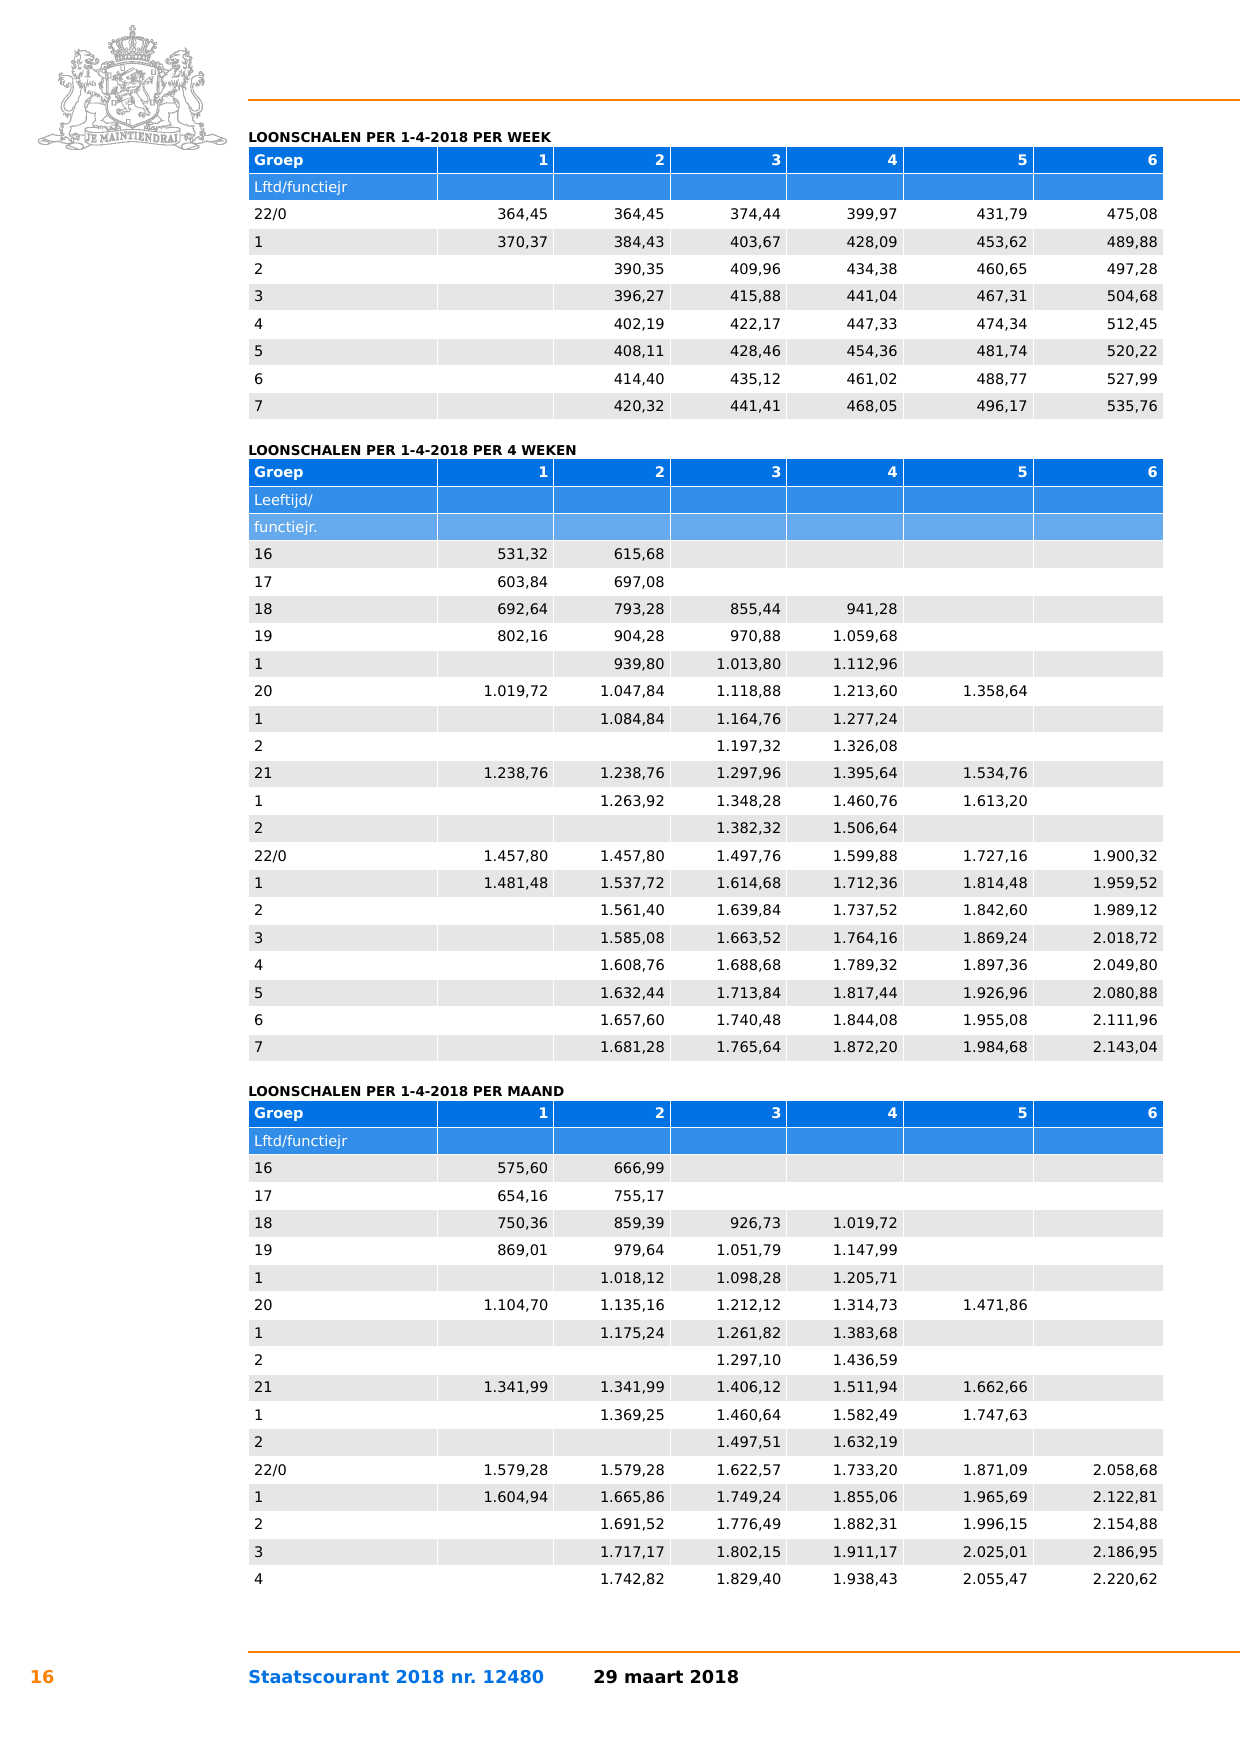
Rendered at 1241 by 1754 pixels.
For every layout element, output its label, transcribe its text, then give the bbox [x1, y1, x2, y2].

table_cell [904, 706, 1033, 732]
table_cell [1034, 1183, 1163, 1209]
table_cell 1.665,86 [554, 1484, 670, 1511]
table_cell 1.681,28 [554, 1035, 670, 1061]
table_cell 422,17 [671, 311, 786, 337]
table_cell [787, 1128, 903, 1154]
table_header LOONSCHALEN PER 1-4-2018 PER MAAND [248, 1084, 1163, 1099]
table_cell 1.358,64 [904, 679, 1033, 705]
table_cell 1.869,24 [904, 925, 1033, 951]
table_cell 1.297,10 [671, 1347, 786, 1373]
table_cell [1034, 596, 1163, 623]
table_cell 1.511,94 [787, 1375, 903, 1401]
table_cell [904, 541, 1033, 568]
table_cell [904, 1238, 1033, 1264]
table_cell 1.938,43 [787, 1566, 903, 1593]
table_cell [438, 1402, 553, 1428]
table_cell 2 [554, 459, 670, 486]
table_cell 1 [249, 651, 437, 677]
table_cell 4 [249, 1566, 437, 1593]
table_cell 489,88 [1034, 229, 1163, 255]
table_cell 460,65 [904, 256, 1033, 283]
table_cell 1.765,64 [671, 1035, 786, 1061]
table_cell 1.369,25 [554, 1402, 670, 1428]
table_cell 1.537,72 [554, 870, 670, 897]
table_cell [904, 596, 1033, 623]
table_cell 461,02 [787, 366, 903, 392]
table_cell [1034, 1128, 1163, 1154]
table_cell 1.989,12 [1034, 898, 1163, 924]
table_cell [438, 898, 553, 924]
table_cell 1.047,84 [554, 679, 670, 705]
table_cell [787, 1155, 903, 1182]
table_cell [904, 1265, 1033, 1291]
table_cell 504,68 [1034, 284, 1163, 310]
table_cell 1.688,68 [671, 953, 786, 979]
table_cell [438, 311, 553, 337]
table_cell 1.599,88 [787, 843, 903, 869]
table_cell 1.197,32 [671, 733, 786, 759]
table_cell [671, 541, 786, 568]
table_cell 535,76 [1034, 393, 1163, 419]
table_cell 467,31 [904, 284, 1033, 310]
table_cell 409,96 [671, 256, 786, 283]
table_cell 1.733,20 [787, 1457, 903, 1483]
table_cell [671, 514, 786, 540]
table_cell 414,40 [554, 366, 670, 392]
table_cell 4 [249, 953, 437, 979]
table_cell [1034, 679, 1163, 705]
picture [38, 25, 227, 150]
table_cell [438, 1429, 553, 1456]
table_cell 531,32 [438, 541, 553, 568]
table_cell 1.764,16 [787, 925, 903, 951]
table_cell [438, 1265, 553, 1291]
table_cell [554, 733, 670, 759]
table_cell 1.238,76 [554, 761, 670, 787]
table_cell [787, 174, 903, 200]
table_cell 364,45 [438, 201, 553, 228]
table_cell [1034, 1210, 1163, 1237]
table_cell 1.383,68 [787, 1320, 903, 1346]
table_cell 402,19 [554, 311, 670, 337]
table_cell [1034, 174, 1163, 200]
table_cell 6 [1034, 1101, 1163, 1127]
table_cell [1034, 569, 1163, 595]
table_cell 1.814,48 [904, 870, 1033, 897]
table_cell 1.776,49 [671, 1512, 786, 1538]
table_cell 1.614,68 [671, 870, 786, 897]
table_cell 2.055,47 [904, 1566, 1033, 1593]
table_cell 1.789,32 [787, 953, 903, 979]
table_cell [554, 815, 670, 842]
table_cell 1.663,52 [671, 925, 786, 951]
table_cell 1.604,94 [438, 1484, 553, 1511]
table_cell 1.662,66 [904, 1375, 1033, 1401]
table_cell 488,77 [904, 366, 1033, 392]
table_cell [1034, 1265, 1163, 1291]
table_cell 1.326,08 [787, 733, 903, 759]
table_cell 1 [249, 870, 437, 897]
table_cell [438, 284, 553, 310]
table_cell 5 [249, 339, 437, 365]
table_cell 4 [787, 459, 903, 486]
table_cell Leeftijd/ [249, 487, 437, 513]
table_cell [904, 569, 1033, 595]
table_cell [1034, 1320, 1163, 1346]
table_cell 654,16 [438, 1183, 553, 1209]
table_cell 1.691,52 [554, 1512, 670, 1538]
table_cell 1.926,96 [904, 980, 1033, 1006]
table_cell 1 [249, 788, 437, 814]
table_cell 1.018,12 [554, 1265, 670, 1291]
table_cell 390,35 [554, 256, 670, 283]
table_cell 431,79 [904, 201, 1033, 228]
table_cell 939,80 [554, 651, 670, 677]
table_cell [438, 651, 553, 677]
table_cell [1034, 815, 1163, 842]
table_cell 497,28 [1034, 256, 1163, 283]
table_cell 2 [554, 147, 670, 173]
table_cell [438, 953, 553, 979]
table_cell 1.639,84 [671, 898, 786, 924]
table_cell [438, 925, 553, 951]
table_cell 575,60 [438, 1155, 553, 1182]
table_cell 1.213,60 [787, 679, 903, 705]
table_cell functiejr. [249, 514, 437, 540]
table_cell 1 [249, 1484, 437, 1511]
table_cell 869,01 [438, 1238, 553, 1264]
table_cell [1034, 761, 1163, 787]
table_cell 1.019,72 [438, 679, 553, 705]
table_cell 16 [249, 1155, 437, 1182]
table_cell 475,08 [1034, 201, 1163, 228]
table_cell 1.959,52 [1034, 870, 1163, 897]
table_cell [1034, 1375, 1163, 1401]
table_cell Groep [249, 147, 437, 173]
table_cell 1.212,12 [671, 1293, 786, 1319]
table_cell 18 [249, 596, 437, 623]
table_cell 1.872,20 [787, 1035, 903, 1061]
table_cell 2.154,88 [1034, 1512, 1163, 1538]
table_cell 21 [249, 1375, 437, 1401]
table_cell 3 [671, 1101, 786, 1127]
table_cell [787, 1183, 903, 1209]
table_cell [1034, 1429, 1163, 1456]
table_cell 21 [249, 761, 437, 787]
table_cell [554, 487, 670, 513]
table_cell 1.882,31 [787, 1512, 903, 1538]
table_cell 979,64 [554, 1238, 670, 1264]
table_cell 1.897,36 [904, 953, 1033, 979]
table_cell 22/0 [249, 1457, 437, 1483]
table_cell 1.657,60 [554, 1007, 670, 1033]
table_cell [438, 1007, 553, 1033]
table_cell [671, 1155, 786, 1182]
table_cell 1.534,76 [904, 761, 1033, 787]
table_cell [438, 1512, 553, 1538]
table_cell 1.817,44 [787, 980, 903, 1006]
table_cell [438, 980, 553, 1006]
table_cell [1034, 788, 1163, 814]
table_cell [671, 174, 786, 200]
table_cell 1.497,76 [671, 843, 786, 869]
table_cell 496,17 [904, 393, 1033, 419]
table_cell 1.238,76 [438, 761, 553, 787]
table_cell 1.996,15 [904, 1512, 1033, 1538]
table_cell 2.058,68 [1034, 1457, 1163, 1483]
table_cell [1034, 733, 1163, 759]
table_cell 520,22 [1034, 339, 1163, 365]
table_cell 2.143,04 [1034, 1035, 1163, 1061]
table_cell 1.844,08 [787, 1007, 903, 1033]
table_cell [554, 174, 670, 200]
table_cell 17 [249, 569, 437, 595]
table_cell 5 [904, 147, 1033, 173]
table_cell 3 [671, 459, 786, 486]
table_cell 1 [438, 1101, 553, 1127]
table_cell 1.341,99 [438, 1375, 553, 1401]
table_cell [787, 514, 903, 540]
table_cell [904, 487, 1033, 513]
table_cell 3 [671, 147, 786, 173]
table_cell 692,64 [438, 596, 553, 623]
table_cell 384,43 [554, 229, 670, 255]
table_cell 454,36 [787, 339, 903, 365]
table_cell 1.632,19 [787, 1429, 903, 1456]
table_cell [554, 514, 670, 540]
table_cell 1.019,72 [787, 1210, 903, 1237]
table_cell [787, 487, 903, 513]
table_cell 1.164,76 [671, 706, 786, 732]
table_cell 1 [438, 459, 553, 486]
table_cell 1.436,59 [787, 1347, 903, 1373]
table_cell 1.481,48 [438, 870, 553, 897]
table_cell [1034, 706, 1163, 732]
table_cell 22/0 [249, 843, 437, 869]
table_cell 22/0 [249, 201, 437, 228]
table_cell 1.395,64 [787, 761, 903, 787]
table_cell 2.220,62 [1034, 1566, 1163, 1593]
table_cell 420,32 [554, 393, 670, 419]
table_cell [1034, 1347, 1163, 1373]
table_cell 1 [249, 1320, 437, 1346]
table_cell [438, 733, 553, 759]
table_cell 1.727,16 [904, 843, 1033, 869]
table_cell 1.205,71 [787, 1265, 903, 1291]
table_cell 1.261,82 [671, 1320, 786, 1346]
table_cell [904, 1155, 1033, 1182]
table_cell [904, 1128, 1033, 1154]
table_cell 1.406,12 [671, 1375, 786, 1401]
table_cell [1034, 1155, 1163, 1182]
table_cell 408,11 [554, 339, 670, 365]
table_cell 18 [249, 1210, 437, 1237]
table_cell [438, 487, 553, 513]
table_cell 1.059,68 [787, 624, 903, 650]
table_cell 793,28 [554, 596, 670, 623]
table_cell [904, 174, 1033, 200]
table_cell 1.582,49 [787, 1402, 903, 1428]
table_cell [438, 256, 553, 283]
table_cell Lftd/functiejr [249, 174, 437, 200]
table_cell 434,38 [787, 256, 903, 283]
table_cell [1034, 1293, 1163, 1319]
table_cell [904, 815, 1033, 842]
table_cell [438, 815, 553, 842]
table_cell 1.382,32 [671, 815, 786, 842]
table_cell 1.842,60 [904, 898, 1033, 924]
table_cell 1.585,08 [554, 925, 670, 951]
table_cell 1.740,48 [671, 1007, 786, 1033]
table_cell [438, 1566, 553, 1593]
table_cell Groep [249, 1101, 437, 1127]
table_cell 1.348,28 [671, 788, 786, 814]
table_cell 926,73 [671, 1210, 786, 1237]
table_cell 1.984,68 [904, 1035, 1033, 1061]
table_cell 1.561,40 [554, 898, 670, 924]
table_cell 1 [249, 1265, 437, 1291]
table_cell [904, 733, 1033, 759]
table_cell 1.579,28 [438, 1457, 553, 1483]
table_cell 970,88 [671, 624, 786, 650]
table_cell 441,04 [787, 284, 903, 310]
table_cell 666,99 [554, 1155, 670, 1182]
table_cell 1.855,06 [787, 1484, 903, 1511]
table_cell 1.737,52 [787, 898, 903, 924]
table_cell [671, 1183, 786, 1209]
table_cell 2 [554, 1101, 670, 1127]
table_cell 2 [249, 256, 437, 283]
table_cell [787, 569, 903, 595]
table_cell 1.632,44 [554, 980, 670, 1006]
table_cell 2.025,01 [904, 1539, 1033, 1565]
table_cell 6 [249, 366, 437, 392]
table_cell 1.263,92 [554, 788, 670, 814]
table_cell 364,45 [554, 201, 670, 228]
table_cell 435,12 [671, 366, 786, 392]
table_cell [904, 1429, 1033, 1456]
table_cell 6 [1034, 147, 1163, 173]
table_cell 468,05 [787, 393, 903, 419]
table_cell 1.900,32 [1034, 843, 1163, 869]
table_cell [1034, 624, 1163, 650]
table_cell 1 [249, 706, 437, 732]
table_cell [438, 1539, 553, 1565]
table_cell 859,39 [554, 1210, 670, 1237]
table_cell 1.871,09 [904, 1457, 1033, 1483]
table_cell 1.622,57 [671, 1457, 786, 1483]
table_cell 16 [249, 541, 437, 568]
table_cell 2.186,95 [1034, 1539, 1163, 1565]
table_cell 1.747,63 [904, 1402, 1033, 1428]
table_cell 370,37 [438, 229, 553, 255]
table_cell [904, 1183, 1033, 1209]
table_cell 1.829,40 [671, 1566, 786, 1593]
table_cell 755,17 [554, 1183, 670, 1209]
table_cell [904, 1320, 1033, 1346]
table_cell 4 [249, 311, 437, 337]
table_cell 1.084,84 [554, 706, 670, 732]
table_cell [438, 1347, 553, 1373]
table_cell 428,46 [671, 339, 786, 365]
table_cell 1.911,17 [787, 1539, 903, 1565]
table_cell 2.018,72 [1034, 925, 1163, 951]
table_cell 1.098,28 [671, 1265, 786, 1291]
table_cell 2 [249, 815, 437, 842]
table_cell 1.717,17 [554, 1539, 670, 1565]
table_cell 1.579,28 [554, 1457, 670, 1483]
table_cell [1034, 487, 1163, 513]
table_cell 453,62 [904, 229, 1033, 255]
table_cell 1.297,96 [671, 761, 786, 787]
table_cell 2 [249, 1512, 437, 1538]
table_cell 512,45 [1034, 311, 1163, 337]
table_cell 1.802,15 [671, 1539, 786, 1565]
table_cell [438, 1128, 553, 1154]
table_cell [438, 788, 553, 814]
table_cell [1034, 1238, 1163, 1264]
table_cell 474,34 [904, 311, 1033, 337]
table_cell 4 [787, 147, 903, 173]
table_cell [904, 514, 1033, 540]
table_cell 7 [249, 393, 437, 419]
table_cell 1 [249, 229, 437, 255]
table_cell 941,28 [787, 596, 903, 623]
table_cell 1.118,88 [671, 679, 786, 705]
table_cell [1034, 1402, 1163, 1428]
table_cell [554, 1128, 670, 1154]
table_cell 1.460,76 [787, 788, 903, 814]
table_cell 428,09 [787, 229, 903, 255]
table_cell 4 [787, 1101, 903, 1127]
table_cell 20 [249, 1293, 437, 1319]
table_cell 1.175,24 [554, 1320, 670, 1346]
table_cell [671, 487, 786, 513]
table_cell 1.104,70 [438, 1293, 553, 1319]
table_cell 1.013,80 [671, 651, 786, 677]
table_cell [438, 174, 553, 200]
table_cell 5 [249, 980, 437, 1006]
table_cell 20 [249, 679, 437, 705]
table_cell 19 [249, 1238, 437, 1264]
table_cell [1034, 541, 1163, 568]
table_cell 19 [249, 624, 437, 650]
table_cell 904,28 [554, 624, 670, 650]
table_cell [438, 393, 553, 419]
table_cell 2.122,81 [1034, 1484, 1163, 1511]
table_cell 1 [249, 1402, 437, 1428]
table_cell 5 [904, 1101, 1033, 1127]
table_cell 7 [249, 1035, 437, 1061]
table_cell 1.341,99 [554, 1375, 670, 1401]
table_cell [671, 569, 786, 595]
table_cell 403,67 [671, 229, 786, 255]
table_cell 1.112,96 [787, 651, 903, 677]
table_cell 17 [249, 1183, 437, 1209]
table_cell [1034, 651, 1163, 677]
table_cell [438, 1320, 553, 1346]
table_cell [438, 1035, 553, 1061]
table_cell [438, 339, 553, 365]
table_cell [438, 366, 553, 392]
table_cell 2.111,96 [1034, 1007, 1163, 1033]
table_cell 1.314,73 [787, 1293, 903, 1319]
table_cell 399,97 [787, 201, 903, 228]
table_cell 6 [1034, 459, 1163, 486]
table_cell [554, 1429, 670, 1456]
table_cell 481,74 [904, 339, 1033, 365]
table_cell 1.135,16 [554, 1293, 670, 1319]
table_cell 3 [249, 925, 437, 951]
table_cell 1.965,69 [904, 1484, 1033, 1511]
table_cell 1.749,24 [671, 1484, 786, 1511]
table_cell [1034, 514, 1163, 540]
table_cell 3 [249, 1539, 437, 1565]
table_cell 697,08 [554, 569, 670, 595]
table_cell 2 [249, 1347, 437, 1373]
table_cell Groep [249, 459, 437, 486]
table_cell 1.506,64 [787, 815, 903, 842]
table_cell [438, 706, 553, 732]
table_cell 1.613,20 [904, 788, 1033, 814]
table_cell 396,27 [554, 284, 670, 310]
table_cell 415,88 [671, 284, 786, 310]
table_cell [904, 1210, 1033, 1237]
table_cell 1.051,79 [671, 1238, 786, 1264]
table_cell 802,16 [438, 624, 553, 650]
table_cell 2 [249, 733, 437, 759]
table_header LOONSCHALEN PER 1-4-2018 PER WEEK [248, 130, 1163, 146]
table_cell 1.497,51 [671, 1429, 786, 1456]
table_cell 1.457,80 [554, 843, 670, 869]
table_cell 1.712,36 [787, 870, 903, 897]
table_cell 527,99 [1034, 366, 1163, 392]
table_cell 1.277,24 [787, 706, 903, 732]
table_cell 3 [249, 284, 437, 310]
table_cell 1.471,86 [904, 1293, 1033, 1319]
table_cell 1.457,80 [438, 843, 553, 869]
table_cell 1.147,99 [787, 1238, 903, 1264]
table_cell 441,41 [671, 393, 786, 419]
table_cell 1.742,82 [554, 1566, 670, 1593]
table_cell 374,44 [671, 201, 786, 228]
table_cell 1.713,84 [671, 980, 786, 1006]
table_cell [904, 624, 1033, 650]
table_cell 2 [249, 1429, 437, 1456]
table_cell 603,84 [438, 569, 553, 595]
table_cell 1 [438, 147, 553, 173]
table_cell 2.080,88 [1034, 980, 1163, 1006]
table_cell [554, 1347, 670, 1373]
table_cell 1.460,64 [671, 1402, 786, 1428]
table_cell 615,68 [554, 541, 670, 568]
table_cell 2.049,80 [1034, 953, 1163, 979]
table_cell [904, 1347, 1033, 1373]
table_cell [438, 514, 553, 540]
table_cell 447,33 [787, 311, 903, 337]
table_cell 1.955,08 [904, 1007, 1033, 1033]
table_cell [787, 541, 903, 568]
table_cell 2 [249, 898, 437, 924]
table_cell [671, 1128, 786, 1154]
table_cell Lftd/functiejr [249, 1128, 437, 1154]
table_cell 5 [904, 459, 1033, 486]
table_cell 6 [249, 1007, 437, 1033]
table_cell 855,44 [671, 596, 786, 623]
table_header LOONSCHALEN PER 1-4-2018 PER 4 WEKEN [248, 443, 1163, 458]
table_cell [904, 651, 1033, 677]
table_cell 1.608,76 [554, 953, 670, 979]
table_cell 750,36 [438, 1210, 553, 1237]
